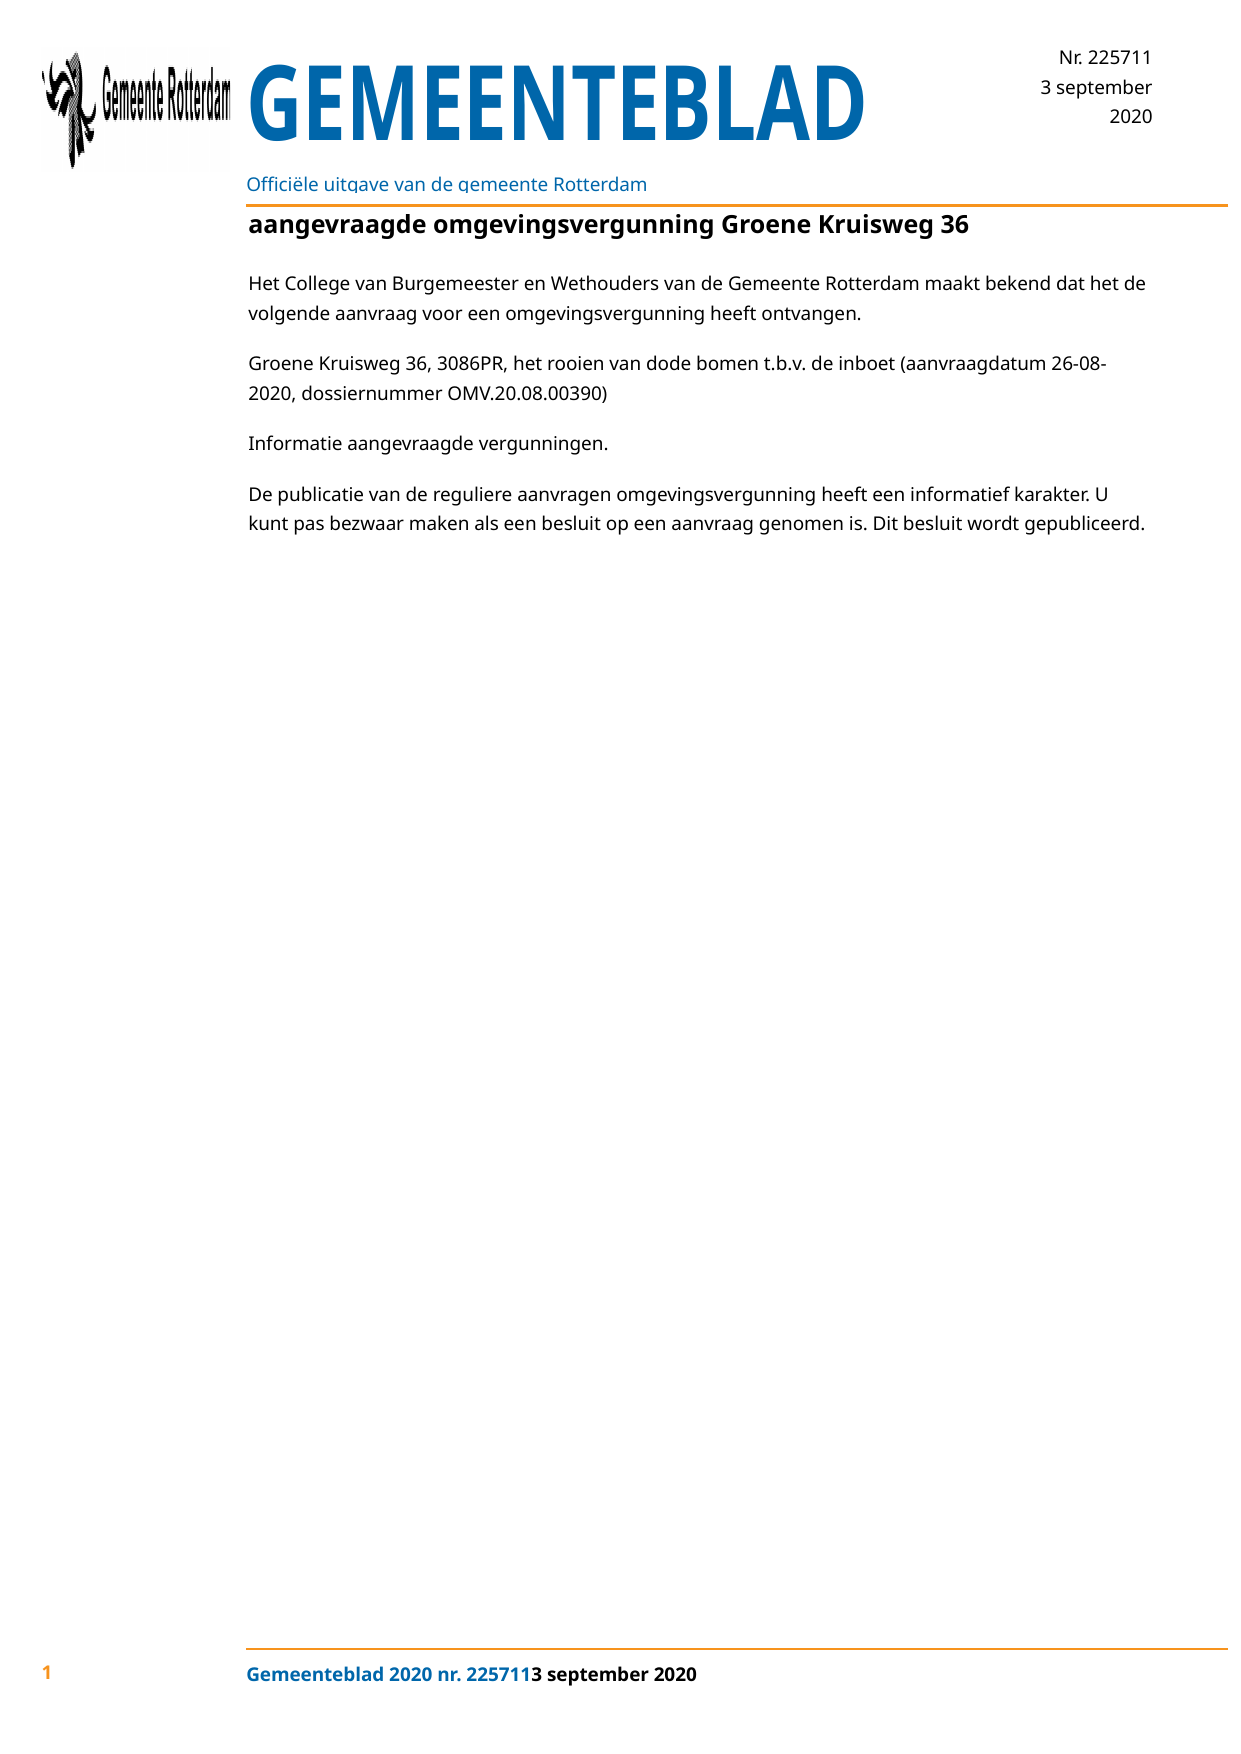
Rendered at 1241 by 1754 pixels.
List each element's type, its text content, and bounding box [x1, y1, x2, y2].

text Informatie aangevraagde vergunningen. [248, 430, 1152, 456]
text De publicatie van de reguliere aanvragen omgevingsvergunning heeft een informatief karakter. U kunt pas bezwaar maken als een besluit op een aanvraag genomen is. Dit besluit wordt gepubliceerd. [248, 481, 1152, 536]
text aangevraagde omgevingsvergunning Groene Kruisweg 36 [248, 207, 1152, 241]
picture [41, 47, 231, 172]
text Groene Kruisweg 36, 3086PR, het rooien van dode bomen t.b.v. de inboet (aanvraagdatum 26-08-2020, dossiernummer OMV.20.08.00390) [248, 350, 1152, 406]
text Het College van Burgemeester en Wethouders van de Gemeente Rotterdam maakt bekend dat het de volgende aanvraag voor een omgevingsvergunning heeft ontvangen. [248, 270, 1152, 326]
